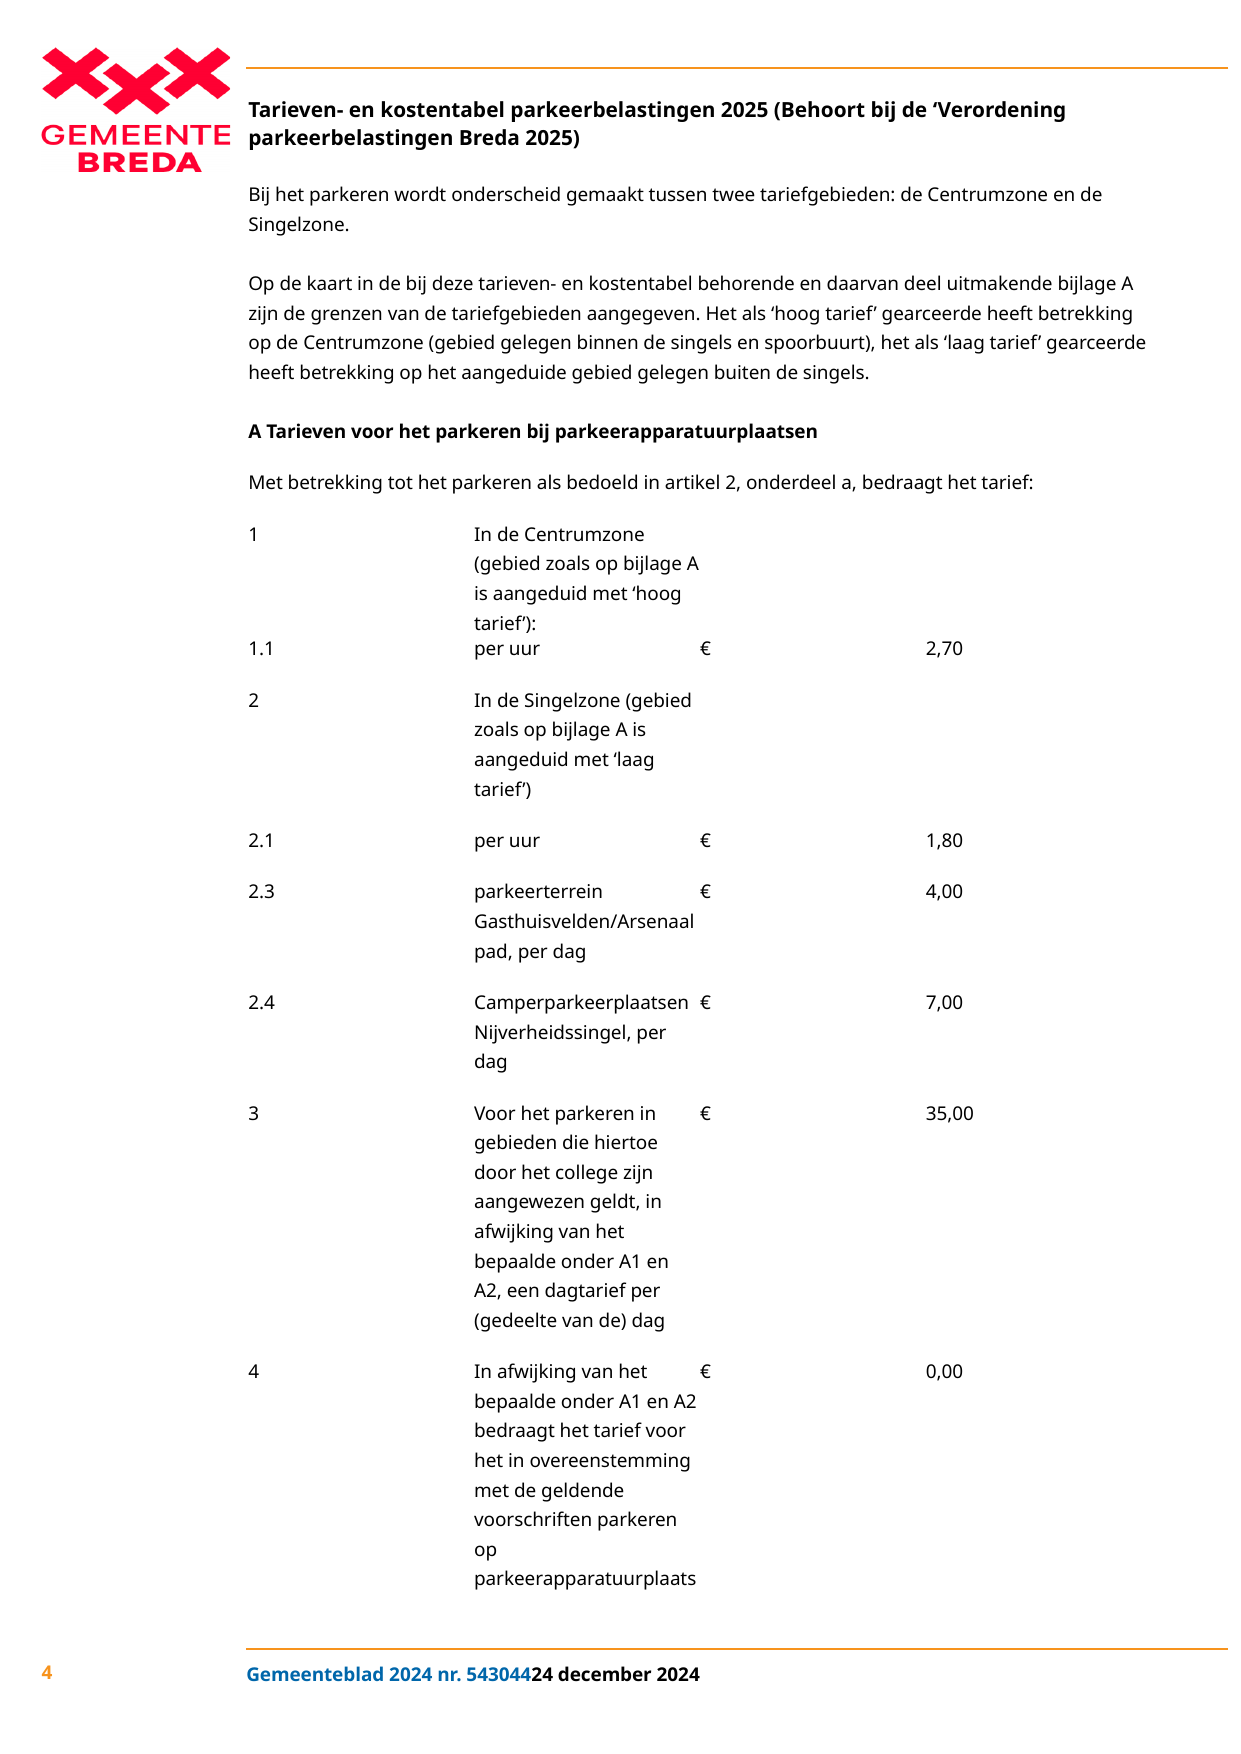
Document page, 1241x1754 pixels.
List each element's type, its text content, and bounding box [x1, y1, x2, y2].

table_cell [926, 1074, 1152, 1100]
text Bij het parkeren wordt onderscheid gemaakt tussen twee tariefgebieden: de Centrumzone en de Singelzone. [248, 181, 1152, 237]
table_cell [926, 801, 1152, 827]
table_cell € [700, 1100, 926, 1333]
table_cell In de Centrumzone (gebied zoals op bijlage A is aangeduid met ‘hoog tarief’): [474, 521, 700, 636]
table_cell 0,00 [926, 1359, 1152, 1591]
table_cell [248, 661, 474, 687]
table_cell [926, 1333, 1152, 1358]
table_cell [926, 964, 1152, 989]
table_cell [926, 661, 1152, 687]
table_cell € [700, 827, 926, 853]
table_cell [248, 853, 474, 879]
table_cell Camperparkeerplaatsen Nijverheidssingel, per dag [474, 989, 700, 1074]
table_cell [926, 521, 1152, 636]
table_cell 1.1 [248, 636, 474, 661]
table_cell 35,00 [926, 1100, 1152, 1333]
table_cell [926, 853, 1152, 879]
table_cell [474, 801, 700, 827]
table_cell € [700, 636, 926, 661]
table_cell per uur [474, 636, 700, 661]
table_cell 1,80 [926, 827, 1152, 853]
table_cell [248, 1333, 474, 1358]
table_cell € [700, 879, 926, 963]
table_cell [248, 801, 474, 827]
table_cell [700, 521, 926, 636]
table_cell [926, 687, 1152, 801]
table_cell 2.3 [248, 879, 474, 963]
text Op de kaart in de bij deze tarieven- en kostentabel behorende en daarvan deel uitmakende bijlage A zijn de grenzen van de tariefgebieden aangegeven. Het als ‘hoog tarief’ gearceerde heeft betrekking op de Centrumzone (gebied gelegen binnen de singels en spoorbuurt), het als ‘laag tarief’ gearceerde heeft betrekking op het aangeduide gebied gelegen buiten de singels. [248, 270, 1152, 384]
table_cell [248, 1074, 474, 1100]
table_cell 2,70 [926, 636, 1152, 661]
table_cell per uur [474, 827, 700, 853]
table_cell [700, 687, 926, 801]
table_cell 3 [248, 1100, 474, 1333]
table_cell 2.1 [248, 827, 474, 853]
table_cell Voor het parkeren in gebieden die hiertoe door het college zijn aangewezen geldt, in afwijking van het bepaalde onder A1 en A2, een dagtarief per (gedeelte van de) dag [474, 1100, 700, 1333]
table_cell [248, 444, 1152, 469]
table_cell In de Singelzone (gebied zoals op bijlage A is aangeduid met ‘laag tarief’) [474, 687, 700, 801]
picture [41, 47, 231, 172]
table_cell [474, 1074, 700, 1100]
table_cell [700, 801, 926, 827]
table_cell [700, 853, 926, 879]
table_cell 4 [248, 1359, 474, 1591]
table_cell [700, 964, 926, 989]
table_cell [700, 1074, 926, 1100]
table_cell [474, 495, 700, 521]
table_cell Met betrekking tot het parkeren als bedoeld in artikel 2, onderdeel a, bedraagt het tarief: [248, 470, 1152, 495]
table_cell 2.4 [248, 989, 474, 1074]
table_cell [926, 495, 1152, 521]
table_cell 1 [248, 521, 474, 636]
table_cell [474, 853, 700, 879]
table_cell [474, 964, 700, 989]
table_cell [474, 1333, 700, 1358]
table_cell 2 [248, 687, 474, 801]
table_cell [474, 661, 700, 687]
table_cell € [700, 1359, 926, 1591]
table_cell 7,00 [926, 989, 1152, 1074]
table_header A Tarieven voor het parkeren bij parkeerapparatuurplaatsen [248, 418, 1152, 444]
table_cell [248, 495, 474, 521]
table_cell parkeerterrein Gasthuisvelden/Arsenaalpad, per dag [474, 879, 700, 963]
table_cell [700, 495, 926, 521]
table_cell In afwijking van het bepaalde onder A1 en A2 bedraagt het tarief voor het in overeenstemming met de geldende voorschriften parkeren op parkeerapparatuurplaats [474, 1359, 700, 1591]
table_cell [700, 1333, 926, 1358]
table_cell 4,00 [926, 879, 1152, 963]
table_cell € [700, 989, 926, 1074]
table_cell [248, 964, 474, 989]
table_cell [700, 661, 926, 687]
text Tarieven- en kostentabel parkeerbelastingen 2025 (Behoort bij de ‘Verordening parkeerbelastingen Breda 2025) [248, 95, 1152, 152]
